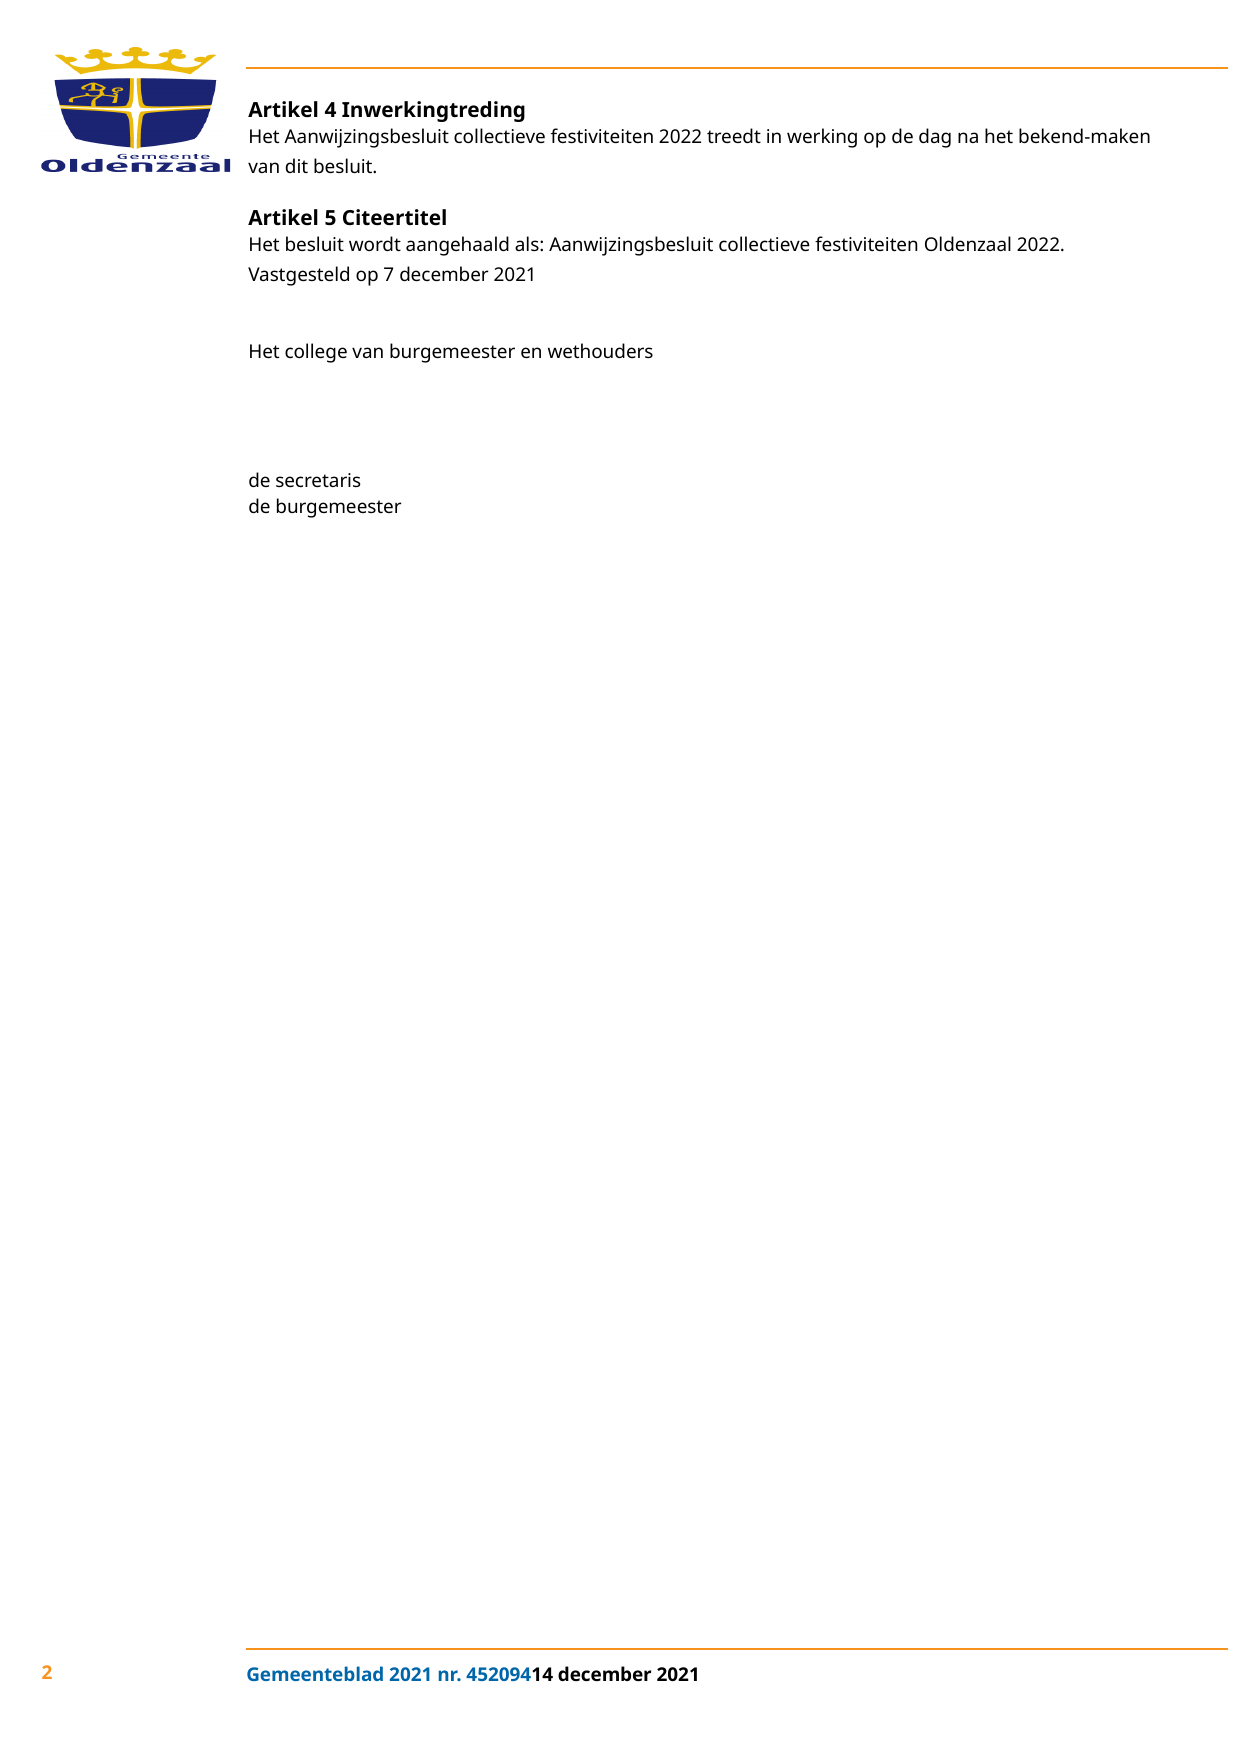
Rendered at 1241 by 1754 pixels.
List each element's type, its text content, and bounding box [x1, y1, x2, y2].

text Het besluit wordt aangehaald als: Aanwijzingsbesluit collectieve festiviteiten Oldenzaal 2022. [248, 232, 1152, 257]
picture [41, 47, 231, 172]
text Artikel 5 Citeertitel [248, 203, 1152, 232]
text Het college van burgemeester en wethouders [248, 338, 1152, 364]
text Artikel 4 Inwerkingtreding [248, 95, 1152, 123]
text de burgemeester [248, 493, 1152, 518]
text de secretaris [248, 467, 1152, 493]
text Vastgesteld op 7 december 2021 [248, 261, 1152, 287]
text Het Aanwijzingsbesluit collectieve festiviteiten 2022 treedt in werking op de dag na het bekend-maken van dit besluit. [248, 123, 1152, 178]
